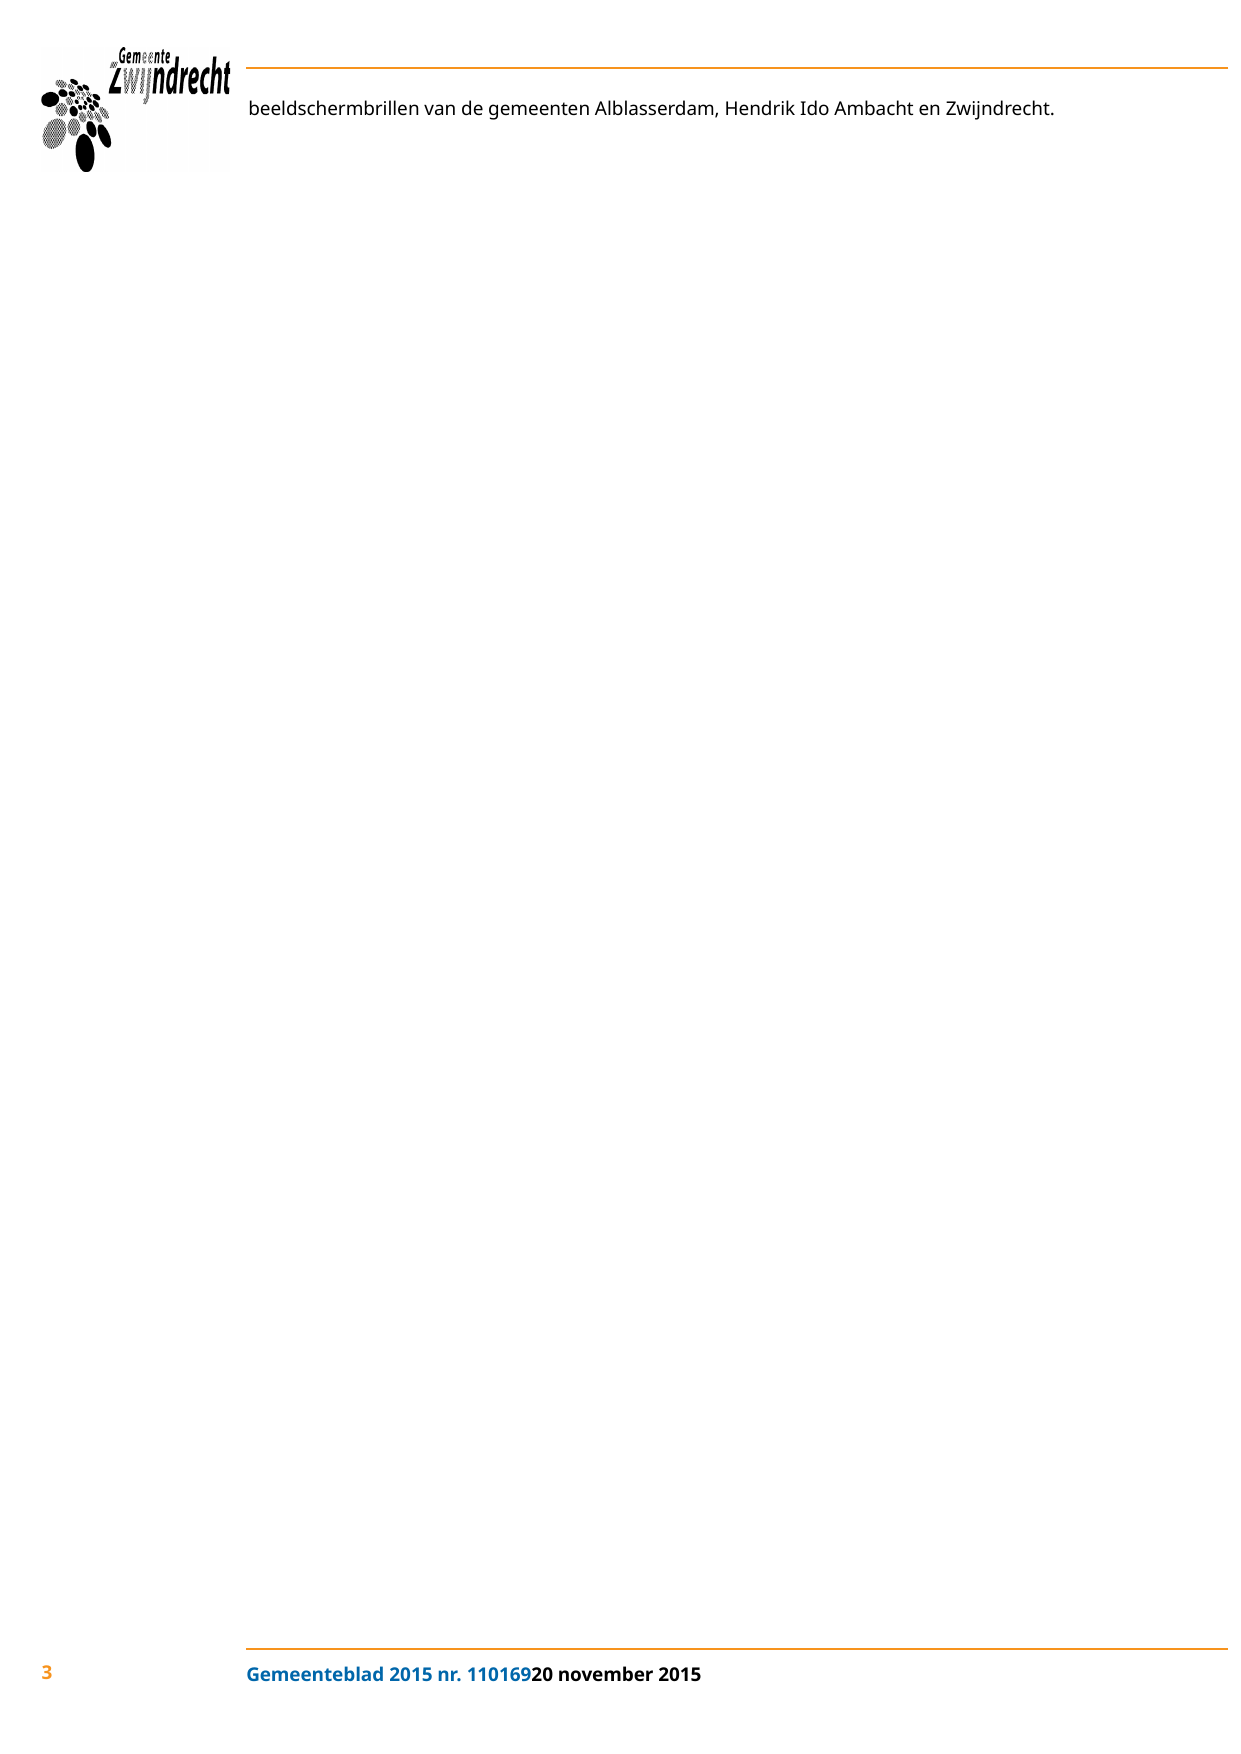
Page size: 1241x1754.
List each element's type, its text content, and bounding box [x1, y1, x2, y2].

picture [41, 47, 231, 172]
text beeldschermbrillen van de gemeenten Alblasserdam, Hendrik Ido Ambacht en Zwijndrecht. [248, 95, 1152, 121]
